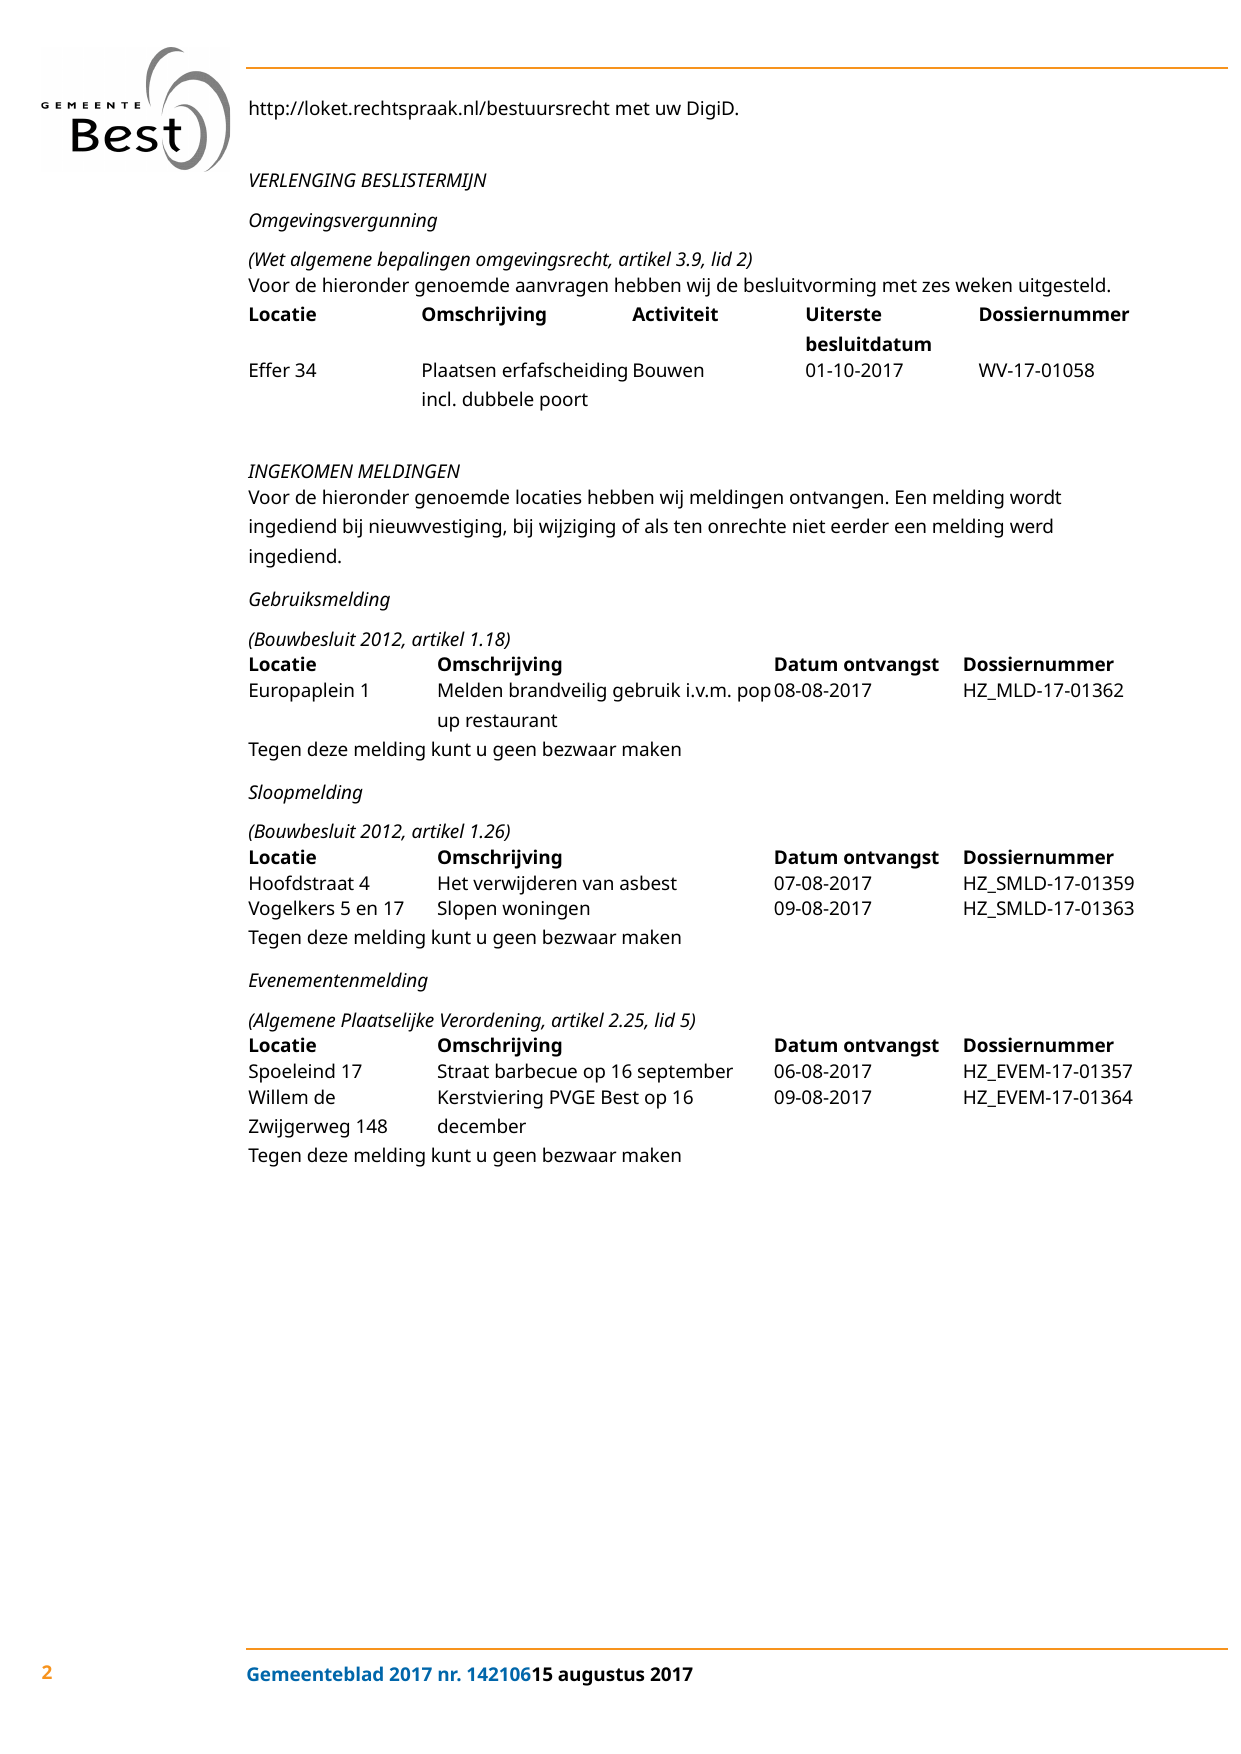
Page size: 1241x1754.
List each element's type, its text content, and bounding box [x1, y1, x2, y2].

table_cell Willem de Zwijgerweg 148 [248, 1084, 437, 1139]
text Voor de hieronder genoemde locaties hebben wij meldingen ontvangen. Een melding wordt ingediend bij nieuwvestiging, bij wijziging of als ten onrechte niet eerder een melding werd ingediend. [248, 484, 1152, 569]
table_header Datum ontvangst [774, 1033, 963, 1058]
table_cell Vogelkers 5 en 17 [248, 896, 437, 921]
table_header Datum ontvangst [774, 652, 963, 677]
table_cell Bouwen [632, 357, 805, 412]
table_cell HZ_SMLD-17-01363 [963, 896, 1152, 921]
text Gebruiksmelding [248, 586, 1152, 612]
table_cell Slopen woningen [437, 896, 774, 921]
text (Algemene Plaatselijke Verordening, artikel 2.25, lid 5) [248, 1007, 1152, 1033]
table_cell Effer 34 [248, 357, 421, 412]
table_cell Hoofdstraat 4 [248, 870, 437, 896]
text Evenementenmelding [248, 968, 1152, 993]
table_cell 06-08-2017 [774, 1059, 963, 1084]
text VERLENGING BESLISTERMIJN [248, 167, 1152, 193]
text Sloopmelding [248, 779, 1152, 805]
table_header Omschrijving [437, 652, 774, 677]
table_cell HZ_EVEM-17-01357 [963, 1059, 1152, 1084]
table_cell Melden brandveilig gebruik i.v.m. pop up restaurant [437, 677, 774, 733]
table_header Dossiernummer [978, 301, 1152, 357]
table_cell Plaatsen erfafscheiding incl. dubbele poort [421, 357, 632, 412]
table_header Locatie [248, 301, 421, 357]
table_cell 08-08-2017 [774, 677, 963, 733]
text Tegen deze melding kunt u geen bezwaar maken [248, 1143, 1152, 1168]
table_cell Europaplein 1 [248, 677, 437, 733]
table_header Datum ontvangst [774, 844, 963, 870]
table_header Dossiernummer [963, 1033, 1152, 1058]
table_cell Kerstviering PVGE Best op 16 december [437, 1084, 774, 1139]
table_header Activiteit [632, 301, 805, 357]
text (Bouwbesluit 2012, artikel 1.26) [248, 818, 1152, 844]
table_header Omschrijving [437, 1033, 774, 1058]
table_header Locatie [248, 844, 437, 870]
table_header Uiterste besluitdatum [805, 301, 978, 357]
table_cell 09-08-2017 [774, 1084, 963, 1139]
text INGEKOMEN MELDINGEN [248, 458, 1152, 484]
text (Wet algemene bepalingen omgevingsrecht, artikel 3.9, lid 2) [248, 246, 1152, 272]
table_header Locatie [248, 1033, 437, 1058]
table_cell WV-17-01058 [978, 357, 1152, 412]
text Tegen deze melding kunt u geen bezwaar maken [248, 924, 1152, 950]
table_cell HZ_EVEM-17-01364 [963, 1084, 1152, 1139]
table_cell 07-08-2017 [774, 870, 963, 896]
text http://loket.rechtspraak.nl/bestuursrecht met uw DigiD. [248, 95, 1152, 121]
table_header Dossiernummer [963, 652, 1152, 677]
picture [41, 47, 231, 172]
table_header Omschrijving [421, 301, 632, 357]
table_cell Straat barbecue op 16 september [437, 1059, 774, 1084]
table_cell 01-10-2017 [805, 357, 978, 412]
text Voor de hieronder genoemde aanvragen hebben wij de besluitvorming met zes weken uitgesteld. [248, 272, 1152, 297]
text (Bouwbesluit 2012, artikel 1.18) [248, 626, 1152, 651]
table_header Locatie [248, 652, 437, 677]
table_cell Spoeleind 17 [248, 1059, 437, 1084]
text Omgevingsvergunning [248, 207, 1152, 232]
table_header Omschrijving [437, 844, 774, 870]
table_cell HZ_SMLD-17-01359 [963, 870, 1152, 896]
table_header Dossiernummer [963, 844, 1152, 870]
table_cell 09-08-2017 [774, 896, 963, 921]
table_cell Het verwijderen van asbest [437, 870, 774, 896]
table_cell HZ_MLD-17-01362 [963, 677, 1152, 733]
text Tegen deze melding kunt u geen bezwaar maken [248, 736, 1152, 762]
